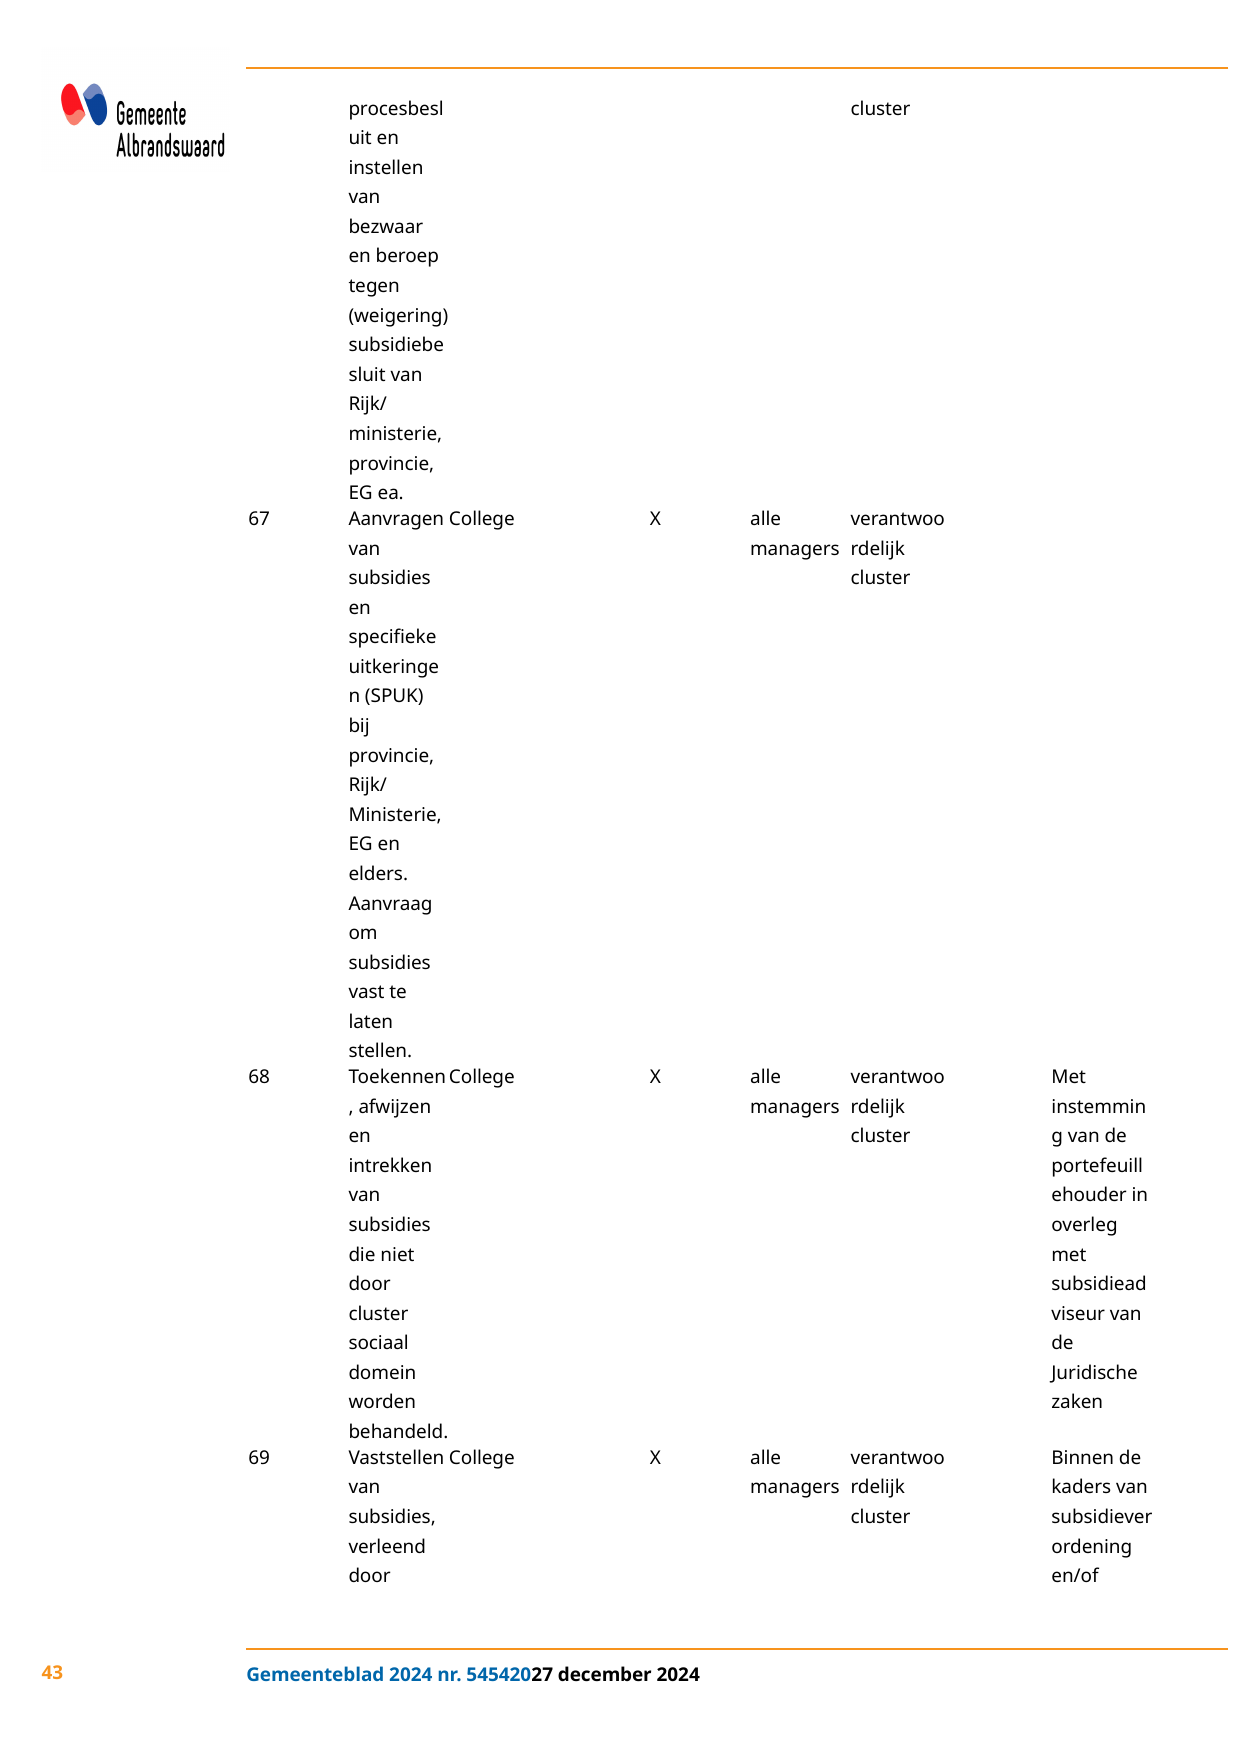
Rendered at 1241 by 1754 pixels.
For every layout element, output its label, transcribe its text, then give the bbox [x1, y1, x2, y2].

table_cell procesbesluit en instellen van bezwaar en beroep tegen (weigering) subsidiebesluit van Rijk/ ministerie, provincie, EG ea. [348, 95, 449, 505]
table_cell alle managers [750, 1444, 850, 1588]
table_cell College [449, 505, 549, 1063]
table_cell verantwoordelijk cluster [850, 505, 951, 1063]
table_cell [1051, 505, 1152, 1063]
table_cell 69 [248, 1444, 348, 1588]
table_cell X [650, 505, 750, 1063]
table_cell College [449, 1444, 549, 1588]
table_cell 68 [248, 1063, 348, 1444]
table_cell [549, 95, 649, 505]
table_cell verantwoordelijk cluster [850, 1063, 951, 1444]
table_cell Aanvragen van subsidies en specifieke uitkeringen (SPUK) bij provincie, Rijk/ Ministerie, EG en elders. Aanvraag om subsidies vast te laten stellen. [348, 505, 449, 1063]
table_cell [549, 1444, 649, 1588]
table_cell [750, 95, 850, 505]
table_cell Toekennen, afwijzen en intrekken van subsidies die niet door cluster sociaal domein worden behandeld. [348, 1063, 449, 1444]
table_cell [951, 1063, 1051, 1444]
table_cell X [650, 1444, 750, 1588]
table_cell [549, 1063, 649, 1444]
table_cell Met instemming van de portefeuillehouder in overleg met subsidieadviseur van de Juridische zaken [1051, 1063, 1152, 1444]
table_cell Binnen de kaders van subsidieverordening en/of [1051, 1444, 1152, 1588]
table_cell X [650, 1063, 750, 1444]
table_cell [449, 95, 549, 505]
table_cell verantwoordelijk cluster [850, 1444, 951, 1588]
table_cell [650, 95, 750, 505]
table_cell [1051, 95, 1152, 505]
table_cell [951, 95, 1051, 505]
table_cell 67 [248, 505, 348, 1063]
table_cell [248, 95, 348, 505]
table_cell [549, 505, 649, 1063]
table_cell College [449, 1063, 549, 1444]
table_cell [951, 505, 1051, 1063]
picture [41, 47, 231, 172]
table_cell Vaststellen van subsidies, verleend door [348, 1444, 449, 1588]
table_cell [951, 1444, 1051, 1588]
table_cell alle managers [750, 1063, 850, 1444]
table_cell cluster [850, 95, 951, 505]
table_cell alle managers [750, 505, 850, 1063]
